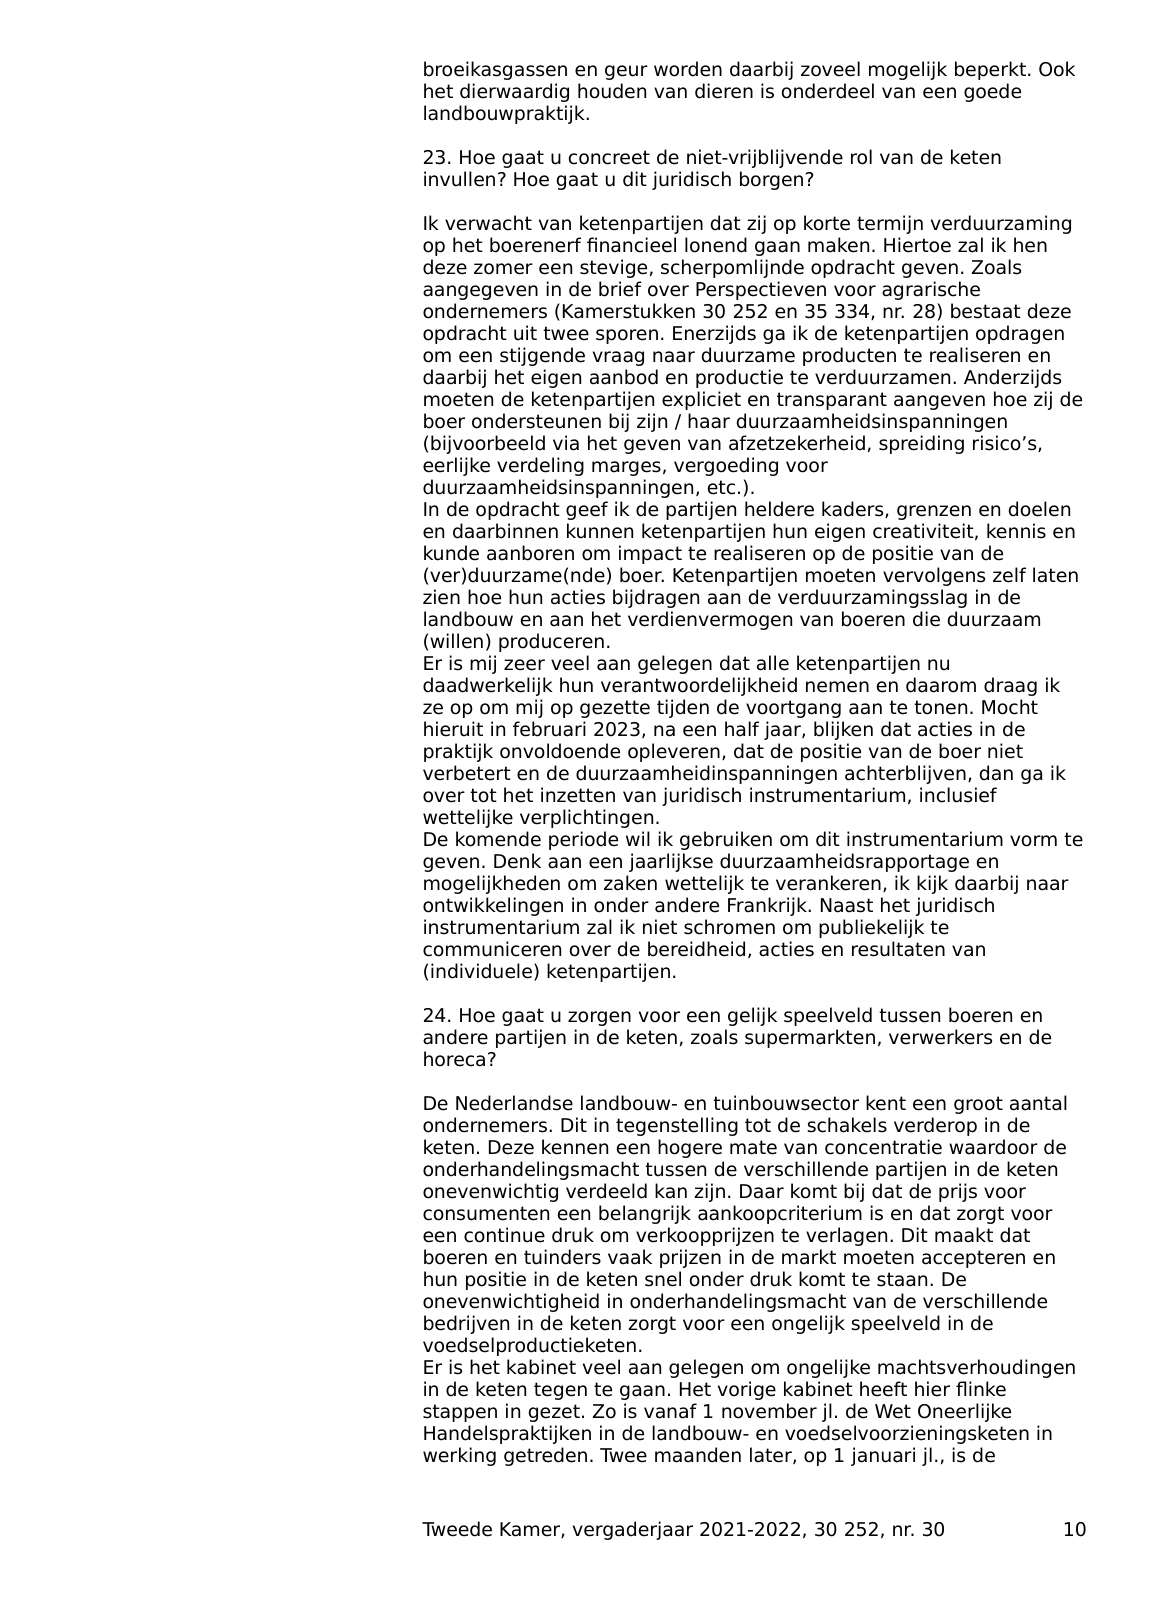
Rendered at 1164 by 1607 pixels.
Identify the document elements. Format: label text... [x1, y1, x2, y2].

text 24. Hoe gaat u zorgen voor een gelijk speelveld tussen boeren en andere partijen in de keten, zoals supermarkten, verwerkers en de horeca? [422, 1005, 1087, 1071]
text 23. Hoe gaat u concreet de niet-vrijblijvende rol van de keten invullen? Hoe gaat u dit juridisch borgen? [422, 147, 1087, 191]
text De komende periode wil ik gebruiken om dit instrumentarium vorm te geven. Denk aan een jaarlijkse duurzaamheidsrapportage en mogelijkheden om zaken wettelijk te verankeren, ik kijk daarbij naar ontwikkelingen in onder andere Frankrijk. Naast het juridisch instrumentarium zal ik niet schromen om publiekelijk te communiceren over de bereidheid, acties en resultaten van (individuele) ketenpartijen. [422, 829, 1087, 983]
text broeikasgassen en geur worden daarbij zoveel mogelijk beperkt. Ook het dierwaardig houden van dieren is onderdeel van een goede landbouwpraktijk. [422, 59, 1087, 125]
text Er is het kabinet veel aan gelegen om ongelijke machtsverhoudingen in de keten tegen te gaan. Het vorige kabinet heeft hier flinke stappen in gezet. Zo is vanaf 1 november jl. de Wet Oneerlijke Handelspraktijken in de landbouw- en voedselvoorzieningsketen in werking getreden. Twee maanden later, op 1 januari jl., is de [422, 1357, 1087, 1467]
text In de opdracht geef ik de partijen heldere kaders, grenzen en doelen en daarbinnen kunnen ketenpartijen hun eigen creativiteit, kennis en kunde aanboren om impact te realiseren op de positie van de (ver)duurzame(nde) boer. Ketenpartijen moeten vervolgens zelf laten zien hoe hun acties bijdragen aan de verduurzamingsslag in de landbouw en aan het verdienvermogen van boeren die duurzaam (willen) produceren. [422, 499, 1087, 653]
text Ik verwacht van ketenpartijen dat zij op korte termijn verduurzaming op het boerenerf financieel lonend gaan maken. Hiertoe zal ik hen deze zomer een stevige, scherpomlijnde opdracht geven. Zoals aangegeven in de brief over Perspectieven voor agrarische ondernemers (Kamerstukken 30 252 en 35 334, nr. 28) bestaat deze opdracht uit twee sporen. Enerzijds ga ik de ketenpartijen opdragen om een stijgende vraag naar duurzame producten te realiseren en daarbij het eigen aanbod en productie te verduurzamen. Anderzijds moeten de ketenpartijen expliciet en transparant aangeven hoe zij de boer ondersteunen bij zijn / haar duurzaamheidsinspanningen (bijvoorbeeld via het geven van afzetzekerheid, spreiding risico’s, eerlijke verdeling marges, vergoeding voor duurzaamheidsinspanningen, etc.). [422, 213, 1087, 499]
text Er is mij zeer veel aan gelegen dat alle ketenpartijen nu daadwerkelijk hun verantwoordelijkheid nemen en daarom draag ik ze op om mij op gezette tijden de voortgang aan te tonen. Mocht hieruit in februari 2023, na een half jaar, blijken dat acties in de praktijk onvoldoende opleveren, dat de positie van de boer niet verbetert en de duurzaamheidinspanningen achterblijven, dan ga ik over tot het inzetten van juridisch instrumentarium, inclusief wettelijke verplichtingen. [422, 653, 1087, 829]
text De Nederlandse landbouw- en tuinbouwsector kent een groot aantal ondernemers. Dit in tegenstelling tot de schakels verderop in de keten. Deze kennen een hogere mate van concentratie waardoor de onderhandelingsmacht tussen de verschillende partijen in de keten onevenwichtig verdeeld kan zijn. Daar komt bij dat de prijs voor consumenten een belangrijk aankoopcriterium is en dat zorgt voor een continue druk om verkoopprijzen te verlagen. Dit maakt dat boeren en tuinders vaak prijzen in de markt moeten accepteren en hun positie in de keten snel onder druk komt te staan. De onevenwichtigheid in onderhandelingsmacht van de verschillende bedrijven in de keten zorgt voor een ongelijk speelveld in de voedselproductieketen. [422, 1093, 1087, 1357]
